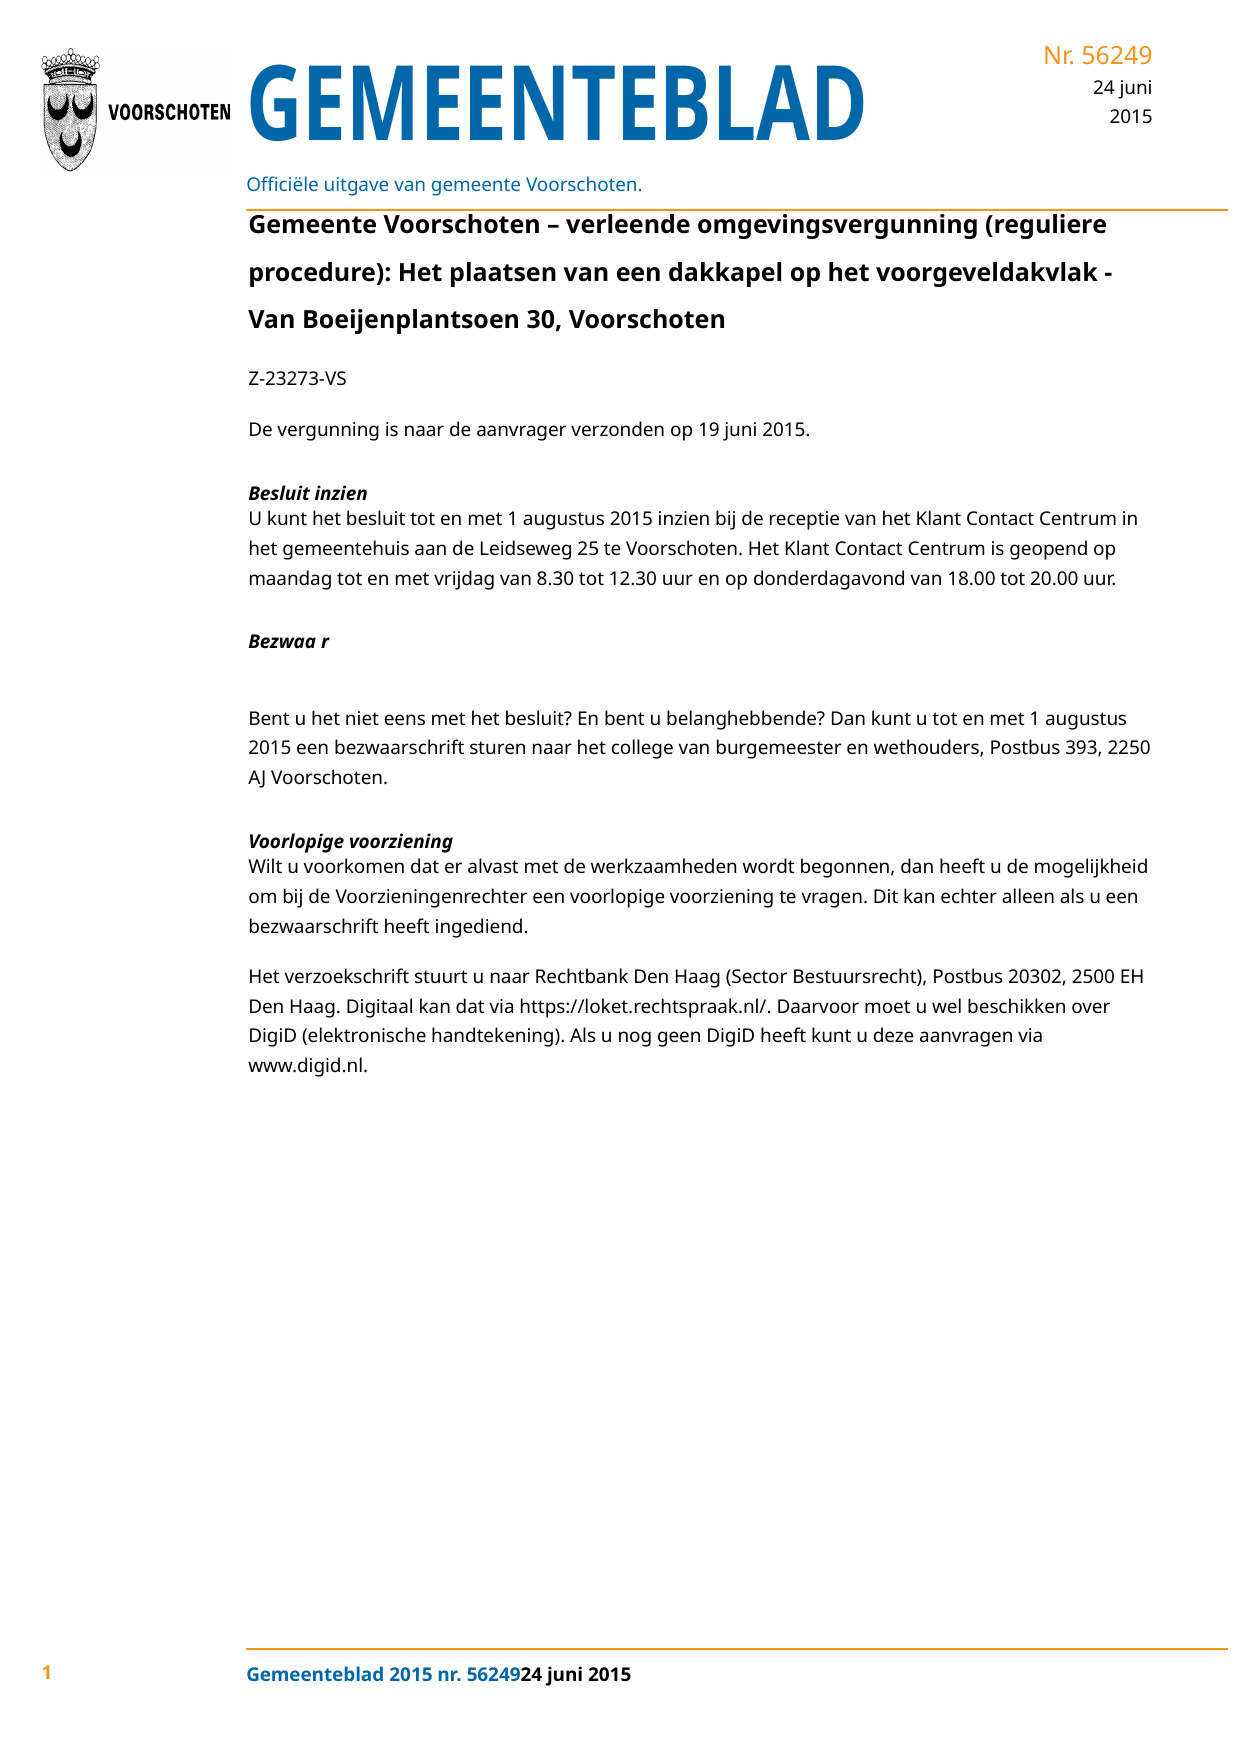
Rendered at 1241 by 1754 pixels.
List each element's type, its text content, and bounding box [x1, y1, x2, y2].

picture [41, 47, 231, 172]
text De vergunning is naar de aanvrager verzonden op 19 juni 2015. [248, 416, 1152, 442]
text Z-23273-VS [248, 366, 1152, 391]
text Bent u het niet eens met het besluit? En bent u belanghebbende? Dan kunt u tot en met 1 augustus 2015 een bezwaarschrift sturen naar het college van burgemeester en wethouders, Postbus 393, 2250 AJ Voorschoten. [248, 705, 1152, 790]
text Besluit inzien [248, 480, 1152, 506]
text Het verzoekschrift stuurt u naar Rechtbank Den Haag (Sector Bestuursrecht), Postbus 20302, 2500 EH Den Haag. Digitaal kan dat via https://loket.rechtspraak.nl/. Daarvoor moet u wel beschikken over DigiD (elektronische handtekening). Als u nog geen DigiD heeft kunt u deze aanvragen via www.digid.nl. [248, 963, 1152, 1078]
text Wilt u voorkomen dat er alvast met de werkzaamheden wordt begonnen, dan heeft u de mogelijkheid om bij de Voorzieningenrechter een voorlopige voorziening te vragen. Dit kan echter alleen als u een bezwaarschrift heeft ingediend. [248, 854, 1152, 939]
text Gemeente Voorschoten – verleende omgevingsvergunning (reguliere procedure): Het plaatsen van een dakkapel op het voorgeveldakvlak - Van Boeijenplantsoen 30, Voorschoten [248, 211, 1152, 336]
text U kunt het besluit tot en met 1 augustus 2015 inzien bij de receptie van het Klant Contact Centrum in het gemeentehuis aan de Leidseweg 25 te Voorschoten. Het Klant Contact Centrum is geopend op maandag tot en met vrijdag van 8.30 tot 12.30 uur en op donderdagavond van 18.00 tot 20.00 uur. [248, 506, 1152, 591]
text Bezwaa r [248, 629, 1152, 654]
text Voorlopige voorziening [248, 828, 1152, 854]
